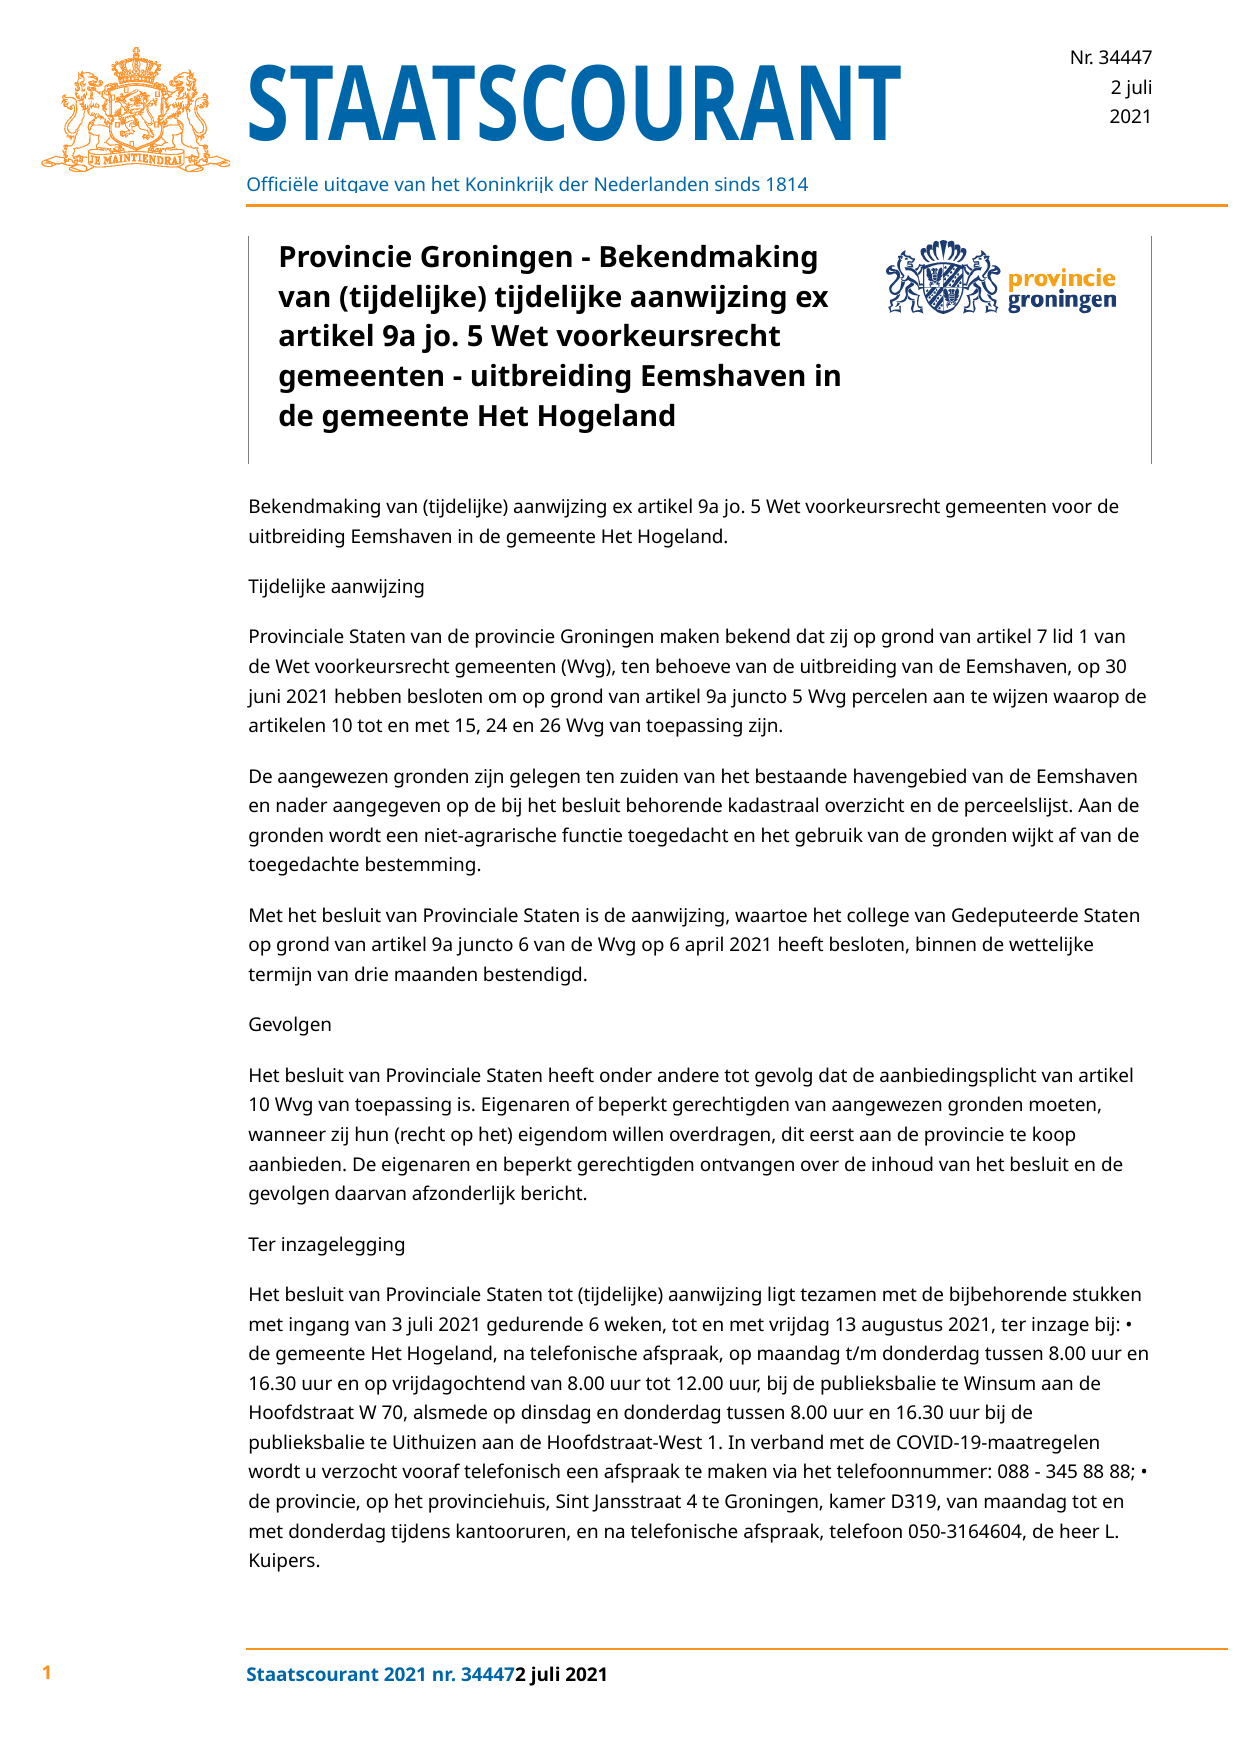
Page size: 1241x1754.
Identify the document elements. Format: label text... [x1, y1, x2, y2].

text De aangewezen gronden zijn gelegen ten zuiden van het bestaande havengebied van de Eemshaven en nader aangegeven op de bij het besluit behorende kadastraal overzicht en de perceelslijst. Aan de gronden wordt een niet-agrarische functie toegedacht en het gebruik van de gronden wijkt af van de toegedachte bestemming. [248, 763, 1152, 877]
text Het besluit van Provinciale Staten tot (tijdelijke) aanwijzing ligt tezamen met de bijbehorende stukken met ingang van 3 juli 2021 gedurende 6 weken, tot en met vrijdag 13 augustus 2021, ter inzage bij: • de gemeente Het Hogeland, na telefonische afspraak, op maandag t/m donderdag tussen 8.00 uur en 16.30 uur en op vrijdagochtend van 8.00 uur tot 12.00 uur, bij de publieksbalie te Winsum aan de Hoofdstraat W 70, alsmede op dinsdag en donderdag tussen 8.00 uur en 16.30 uur bij de publieksbalie te Uithuizen aan de Hoofdstraat-West 1. In verband met de COVID-19-maatregelen wordt u verzocht vooraf telefonisch een afspraak te maken via het telefoonnummer: 088 - 345 88 88; • de provincie, op het provinciehuis, Sint Jansstraat 4 te Groningen, kamer D319, van maandag tot en met donderdag tijdens kantooruren, en na telefonische afspraak, telefoon 050-3164604, de heer L. Kuipers. [248, 1281, 1152, 1573]
text Gevolgen [248, 1012, 1152, 1037]
table_header [850, 236, 1151, 464]
text Provinciale Staten van de provincie Groningen maken bekend dat zij op grond van artikel 7 lid 1 van de Wet voorkeursrecht gemeenten (Wvg), ten behoeve van de uitbreiding van de Eemshaven, op 30 juni 2021 hebben besloten om op grond van artikel 9a juncto 5 Wvg percelen aan te wijzen waarop de artikelen 10 tot en met 15, 24 en 26 Wvg van toepassing zijn. [248, 624, 1152, 738]
text Met het besluit van Provinciale Staten is de aanwijzing, waartoe het college van Gedeputeerde Staten op grond van artikel 9a juncto 6 van de Wvg op 6 april 2021 heeft besloten, binnen de wettelijke termijn van drie maanden bestendigd. [248, 902, 1152, 987]
text Tijdelijke aanwijzing [248, 573, 1152, 599]
picture [41, 47, 231, 172]
text Het besluit van Provinciale Staten heeft onder andere tot gevolg dat de aanbiedingsplicht van artikel 10 Wvg van toepassing is. Eigenaren of beperkt gerechtigden van aangewezen gronden moeten, wanneer zij hun (recht op het) eigendom willen overdragen, dit eerst aan de provincie te koop aanbieden. De eigenaren en beperkt gerechtigden ontvangen over de inhoud van het besluit en de gevolgen daarvan afzonderlijk bericht. [248, 1062, 1152, 1206]
table_header Provincie Groningen - Bekendmaking van (tijdelijke) tijdelijke aanwijzing ex artikel 9a jo. 5 Wet voorkeursrecht gemeenten - uitbreiding Eemshaven in de gemeente Het Hogeland [249, 236, 850, 464]
picture [882, 236, 1119, 316]
text Bekendmaking van (tijdelijke) aanwijzing ex artikel 9a jo. 5 Wet voorkeursrecht gemeenten voor de uitbreiding Eemshaven in de gemeente Het Hogeland. [248, 493, 1152, 549]
text Ter inzagelegging [248, 1231, 1152, 1257]
